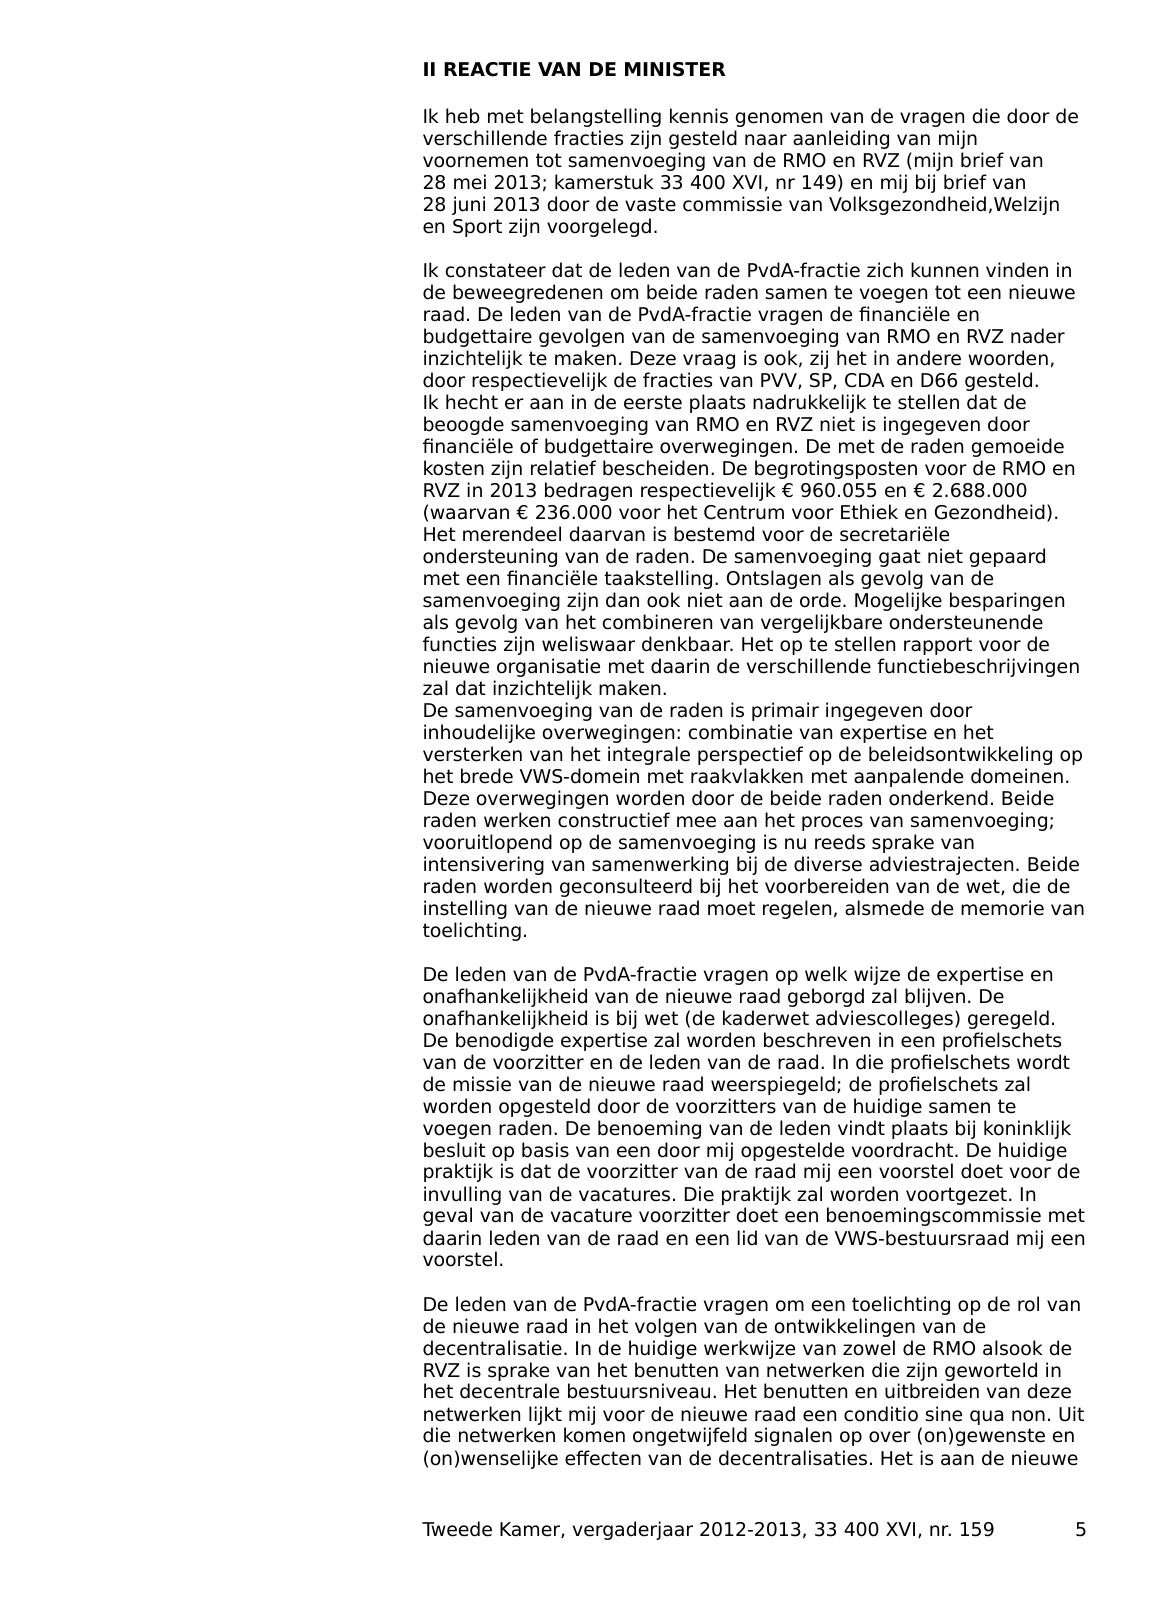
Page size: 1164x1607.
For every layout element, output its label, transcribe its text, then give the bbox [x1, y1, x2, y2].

text Ik hecht er aan in de eerste plaats nadrukkelijk te stellen dat de beoogde samenvoeging van RMO en RVZ niet is ingegeven door financiële of budgettaire overwegingen. De met de raden gemoeide kosten zijn relatief bescheiden. De begrotingsposten voor de RMO en RVZ in 2013 bedragen respectievelijk € 960.055 en € 2.688.000 (waarvan € 236.000 voor het Centrum voor Ethiek en Gezondheid). Het merendeel daarvan is bestemd voor de secretariële ondersteuning van de raden. De samenvoeging gaat niet gepaard met een financiële taakstelling. Ontslagen als gevolg van de samenvoeging zijn dan ook niet aan de orde. Mogelijke besparingen als gevolg van het combineren van vergelijkbare ondersteunende functies zijn weliswaar denkbaar. Het op te stellen rapport voor de nieuwe organisatie met daarin de verschillende functiebeschrijvingen zal dat inzichtelijk maken. [422, 392, 1087, 700]
text Ik constateer dat de leden van de PvdA-fractie zich kunnen vinden in de beweegredenen om beide raden samen te voegen tot een nieuwe raad. De leden van de PvdA-fractie vragen de financiële en budgettaire gevolgen van de samenvoeging van RMO en RVZ nader inzichtelijk te maken. Deze vraag is ook, zij het in andere woorden, door respectievelijk de fracties van PVV, SP, CDA en D66 gesteld. [422, 260, 1087, 392]
text De leden van de PvdA-fractie vragen op welk wijze de expertise en onafhankelijkheid van de nieuwe raad geborgd zal blijven. De onafhankelijkheid is bij wet (de kaderwet adviescolleges) geregeld. De benodigde expertise zal worden beschreven in een profielschets van de voorzitter en de leden van de raad. In die profielschets wordt de missie van de nieuwe raad weerspiegeld; de profielschets zal worden opgesteld door de voorzitters van de huidige samen te voegen raden. De benoeming van de leden vindt plaats bij koninklijk besluit op basis van een door mij opgestelde voordracht. De huidige praktijk is dat de voorzitter van de raad mij een voorstel doet voor de invulling van de vacatures. Die praktijk zal worden voortgezet. In geval van de vacature voorzitter doet een benoemingscommissie met daarin leden van de raad en een lid van de VWS-bestuursraad mij een voorstel. [422, 964, 1087, 1271]
text Ik heb met belangstelling kennis genomen van de vragen die door de verschillende fracties zijn gesteld naar aanleiding van mijn voornemen tot samenvoeging van de RMO en RVZ (mijn brief van 28 mei 2013; kamerstuk 33 400 XVI, nr 149) en mij bij brief van 28 juni 2013 door de vaste commissie van Volksgezondheid,Welzijn en Sport zijn voorgelegd. [422, 106, 1087, 238]
text De samenvoeging van de raden is primair ingegeven door inhoudelijke overwegingen: combinatie van expertise en het versterken van het integrale perspectief op de beleidsontwikkeling op het brede VWS-domein met raakvlakken met aanpalende domeinen. Deze overwegingen worden door de beide raden onderkend. Beide raden werken constructief mee aan het proces van samenvoeging; vooruitlopend op de samenvoeging is nu reeds sprake van intensivering van samenwerking bij de diverse adviestrajecten. Beide raden worden geconsulteerd bij het voorbereiden van de wet, die de instelling van de nieuwe raad moet regelen, alsmede de memorie van toelichting. [422, 700, 1087, 941]
text De leden van de PvdA-fractie vragen om een toelichting op de rol van de nieuwe raad in het volgen van de ontwikkelingen van de decentralisatie. In de huidige werkwijze van zowel de RMO alsook de RVZ is sprake van het benutten van netwerken die zijn geworteld in het decentrale bestuursniveau. Het benutten en uitbreiden van deze netwerken lijkt mij voor de nieuwe raad een conditio sine qua non. Uit die netwerken komen ongetwijfeld signalen op over (on)gewenste en (on)wenselijke effecten van de decentralisaties. Het is aan de nieuwe [422, 1293, 1087, 1469]
subtitle II REACTIE VAN DE MINISTER [422, 59, 1087, 81]
